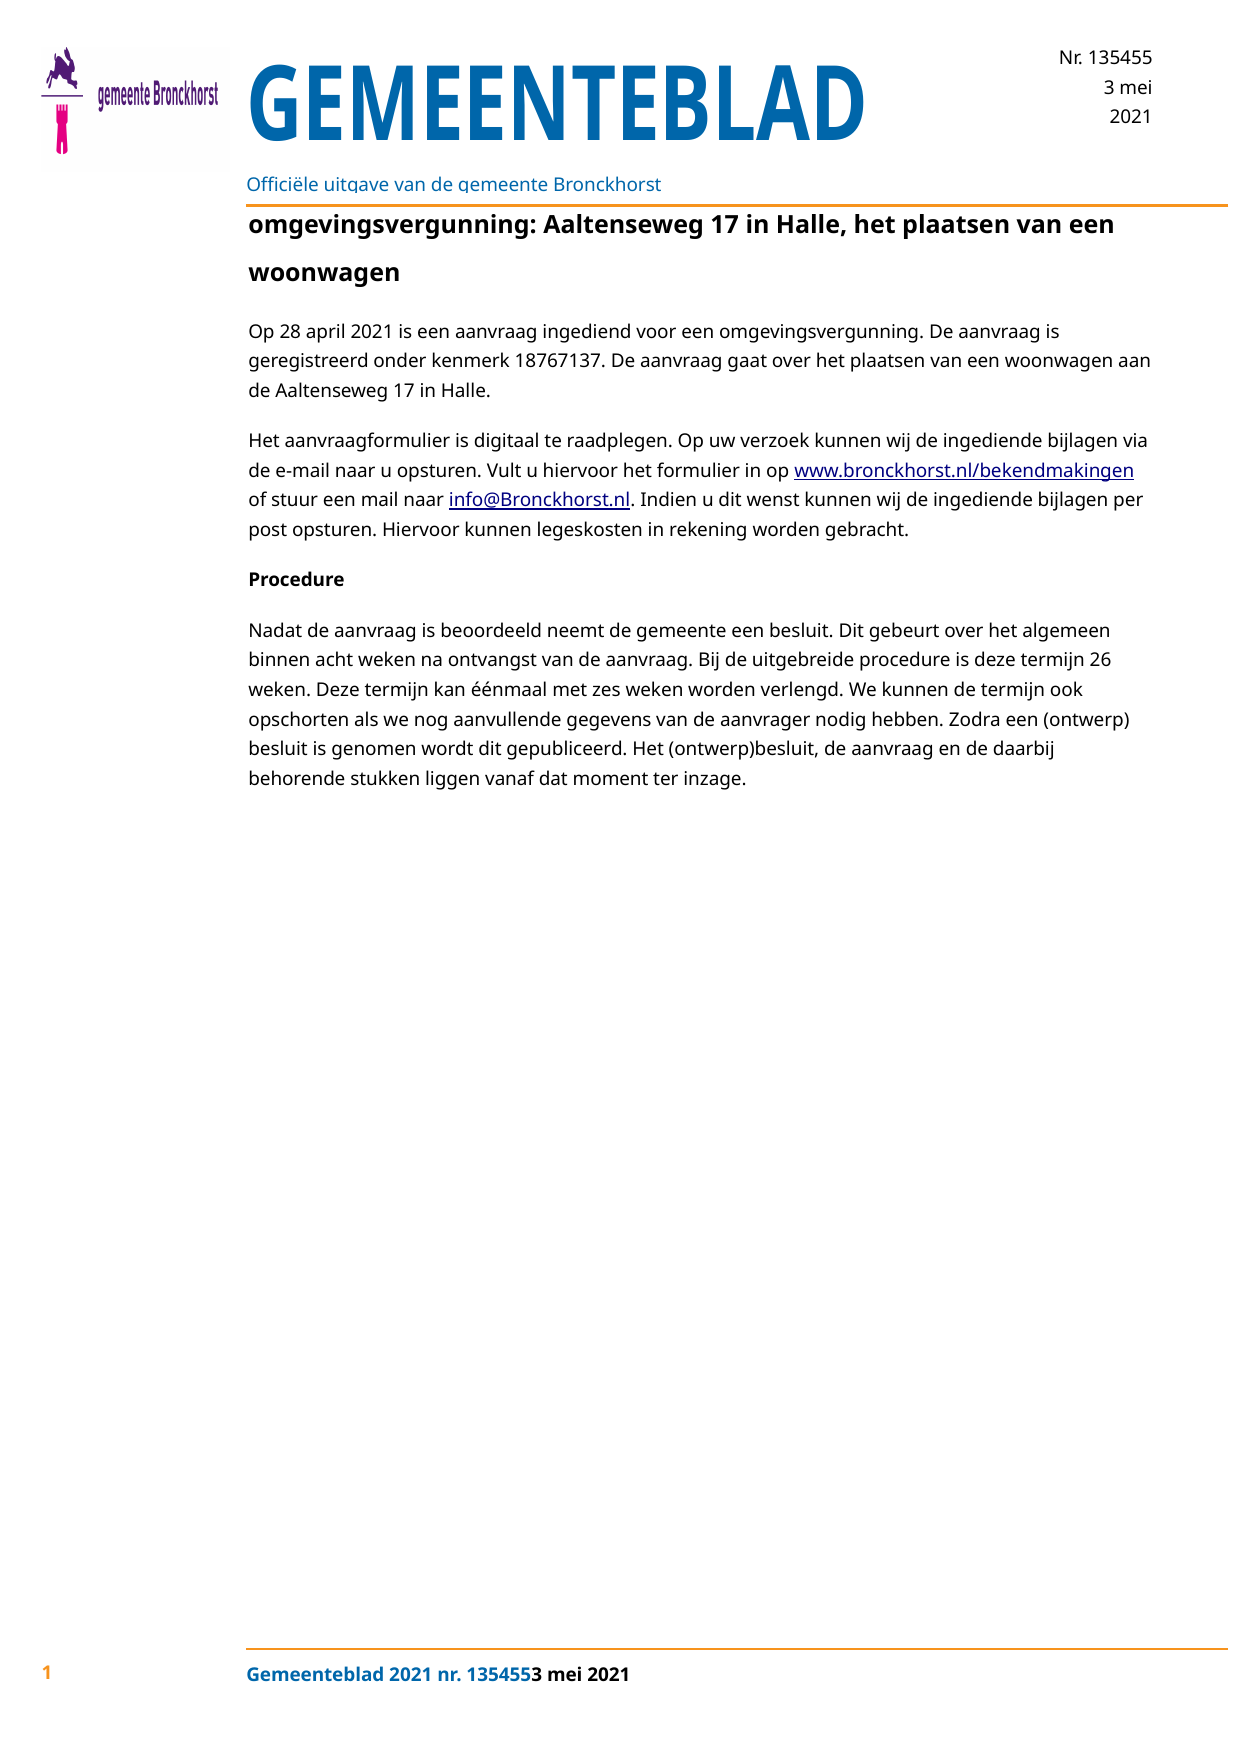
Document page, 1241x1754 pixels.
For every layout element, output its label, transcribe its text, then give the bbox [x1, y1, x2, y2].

text Procedure [248, 567, 1152, 592]
text omgevingsvergunning: Aaltenseweg 17 in Halle, het plaatsen van een woonwagen [248, 207, 1152, 288]
text Het aanvraagformulier is digitaal te raadplegen. Op uw verzoek kunnen wij de ingediende bijlagen via de e-mail naar u opsturen. Vult u hiervoor het formulier in op www.bronckhorst.nl/bekendmakingen of stuur een mail naar info@Bronckhorst.nl. Indien u dit wenst kunnen wij de ingediende bijlagen per post opsturen. Hiervoor kunnen legeskosten in rekening worden gebracht. [248, 427, 1152, 542]
picture [41, 47, 231, 172]
text Op 28 april 2021 is een aanvraag ingediend voor een omgevingsvergunning. De aanvraag is geregistreerd onder kenmerk 18767137. De aanvraag gaat over het plaatsen van een woonwagen aan de Aaltenseweg 17 in Halle. [248, 318, 1152, 403]
text Nadat de aanvraag is beoordeeld neemt de gemeente een besluit. Dit gebeurt over het algemeen binnen acht weken na ontvangst van de aanvraag. Bij de uitgebreide procedure is deze termijn 26 weken. Deze termijn kan éénmaal met zes weken worden verlengd. We kunnen de termijn ook opschorten als we nog aanvullende gegevens van de aanvrager nodig hebben. Zodra een (ontwerp) besluit is genomen wordt dit gepubliceerd. Het (ontwerp)besluit, de aanvraag en de daarbij behorende stukken liggen vanaf dat moment ter inzage. [248, 617, 1152, 791]
